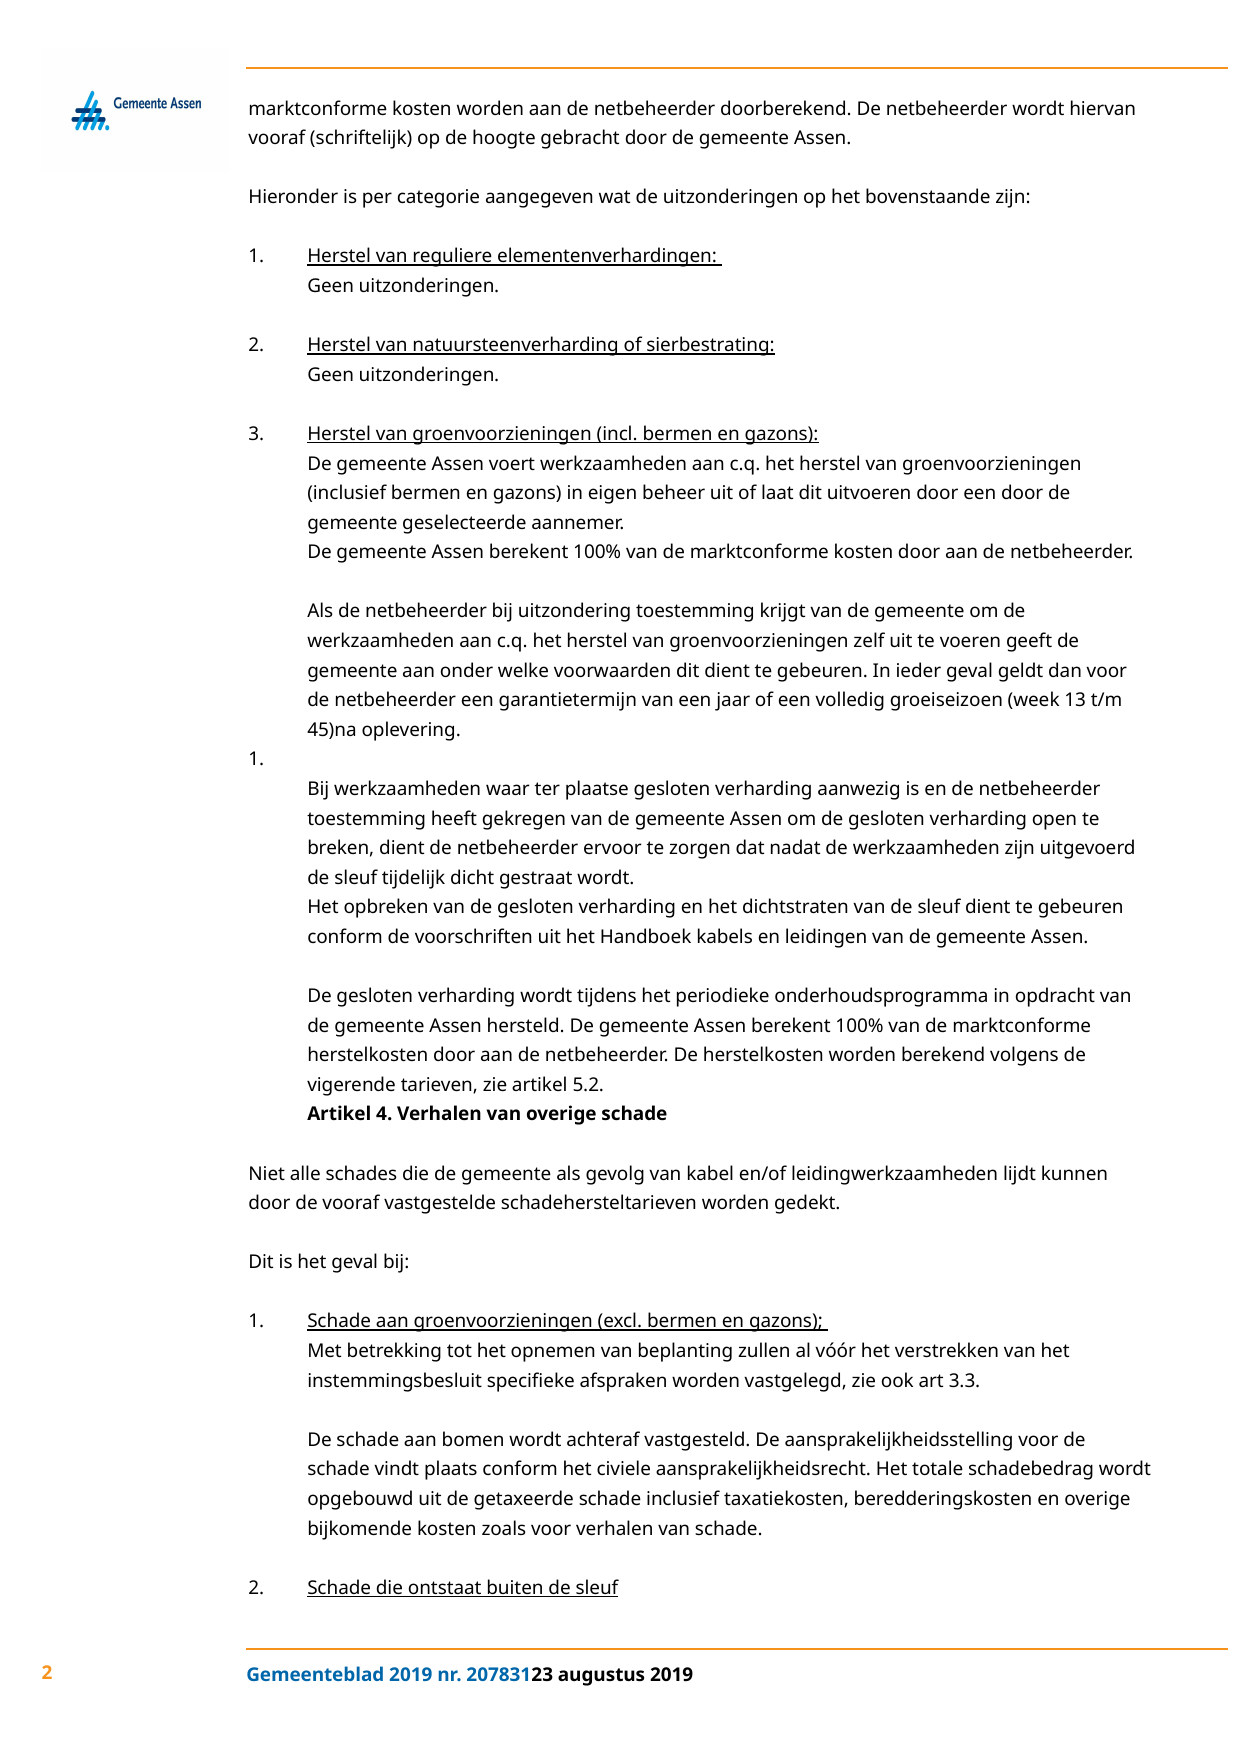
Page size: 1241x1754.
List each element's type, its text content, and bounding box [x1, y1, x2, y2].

list Het opbreken van de gesloten verharding en het dichtstraten van de sleuf dient te gebeuren conform de voorschriften uit het Handboek kabels en leidingen van de gemeente Assen. [248, 893, 1152, 949]
list Als de netbeheerder bij uitzondering toestemming krijgt van de gemeente om de werkzaamheden aan c.q. het herstel van groenvoorzieningen zelf uit te voeren geeft de gemeente aan onder welke voorwaarden dit dient te gebeuren. In ieder geval geldt dan voor de netbeheerder een garantietermijn van een jaar of een volledig groeiseizoen (week 13 t/m 45)na oplevering. [248, 598, 1152, 742]
list De gesloten verharding wordt tijdens het periodieke onderhoudsprogramma in opdracht van de gemeente Assen hersteld. De gemeente Assen berekent 100% van de marktconforme herstelkosten door aan de netbeheerder. De herstelkosten worden berekend volgens de vigerende tarieven, zie artikel 5.2. [248, 982, 1152, 1097]
text Niet alle schades die de gemeente als gevolg van kabel en/of leidingwerkzaamheden lijdt kunnen door de vooraf vastgestelde schadehersteltarieven worden gedekt. [248, 1160, 1152, 1215]
list De gemeente Assen voert werkzaamheden aan c.q. het herstel van groenvoorzieningen (inclusief bermen en gazons) in eigen beheer uit of laat dit uitvoeren door een door de gemeente geselecteerde aannemer. [248, 450, 1152, 535]
text Hieronder is per categorie aangegeven wat de uitzonderingen op het bovenstaande zijn: [248, 183, 1152, 209]
list Met betrekking tot het opnemen van beplanting zullen al vóór het verstrekken van het instemmingsbesluit specifieke afspraken worden vastgelegd, zie ook art 3.3. [248, 1337, 1152, 1393]
text Dit is het geval bij: [248, 1248, 1152, 1274]
list Schade die ontstaat buiten de sleuf [248, 1574, 1152, 1600]
list Herstel van groenvoorzieningen (incl. bermen en gazons): [248, 420, 1152, 446]
list Herstel van reguliere elementenverhardingen: [248, 243, 1152, 268]
text marktconforme kosten worden aan de netbeheerder doorberekend. De netbeheerder wordt hiervan vooraf (schriftelijk) op de hoogte gebracht door de gemeente Assen. [248, 95, 1152, 150]
picture [41, 47, 231, 172]
list De schade aan bomen wordt achteraf vastgesteld. De aansprakelijkheidsstelling voor de schade vindt plaats conform het civiele aansprakelijkheidsrecht. Het totale schadebedrag wordt opgebouwd uit de getaxeerde schade inclusief taxatiekosten, beredderingskosten en overige bijkomende kosten zoals voor verhalen van schade. [248, 1426, 1152, 1541]
list Bij werkzaamheden waar ter plaatse gesloten verharding aanwezig is en de netbeheerder toestemming heeft gekregen van de gemeente Assen om de gesloten verharding open te breken, dient de netbeheerder ervoor te zorgen dat nadat de werkzaamheden zijn uitgevoerd de sleuf tijdelijk dicht gestraat wordt. [248, 775, 1152, 890]
list De gemeente Assen berekent 100% van de marktconforme kosten door aan de netbeheerder. [248, 538, 1152, 564]
list Artikel 4. Verhalen van overige schade [248, 1101, 1152, 1126]
list Herstel van natuursteenverharding of sierbestrating: [248, 331, 1152, 357]
list Geen uitzonderingen. [248, 272, 1152, 298]
list Geen uitzonderingen. [248, 361, 1152, 387]
list Schade aan groenvoorzieningen (excl. bermen en gazons); [248, 1308, 1152, 1333]
